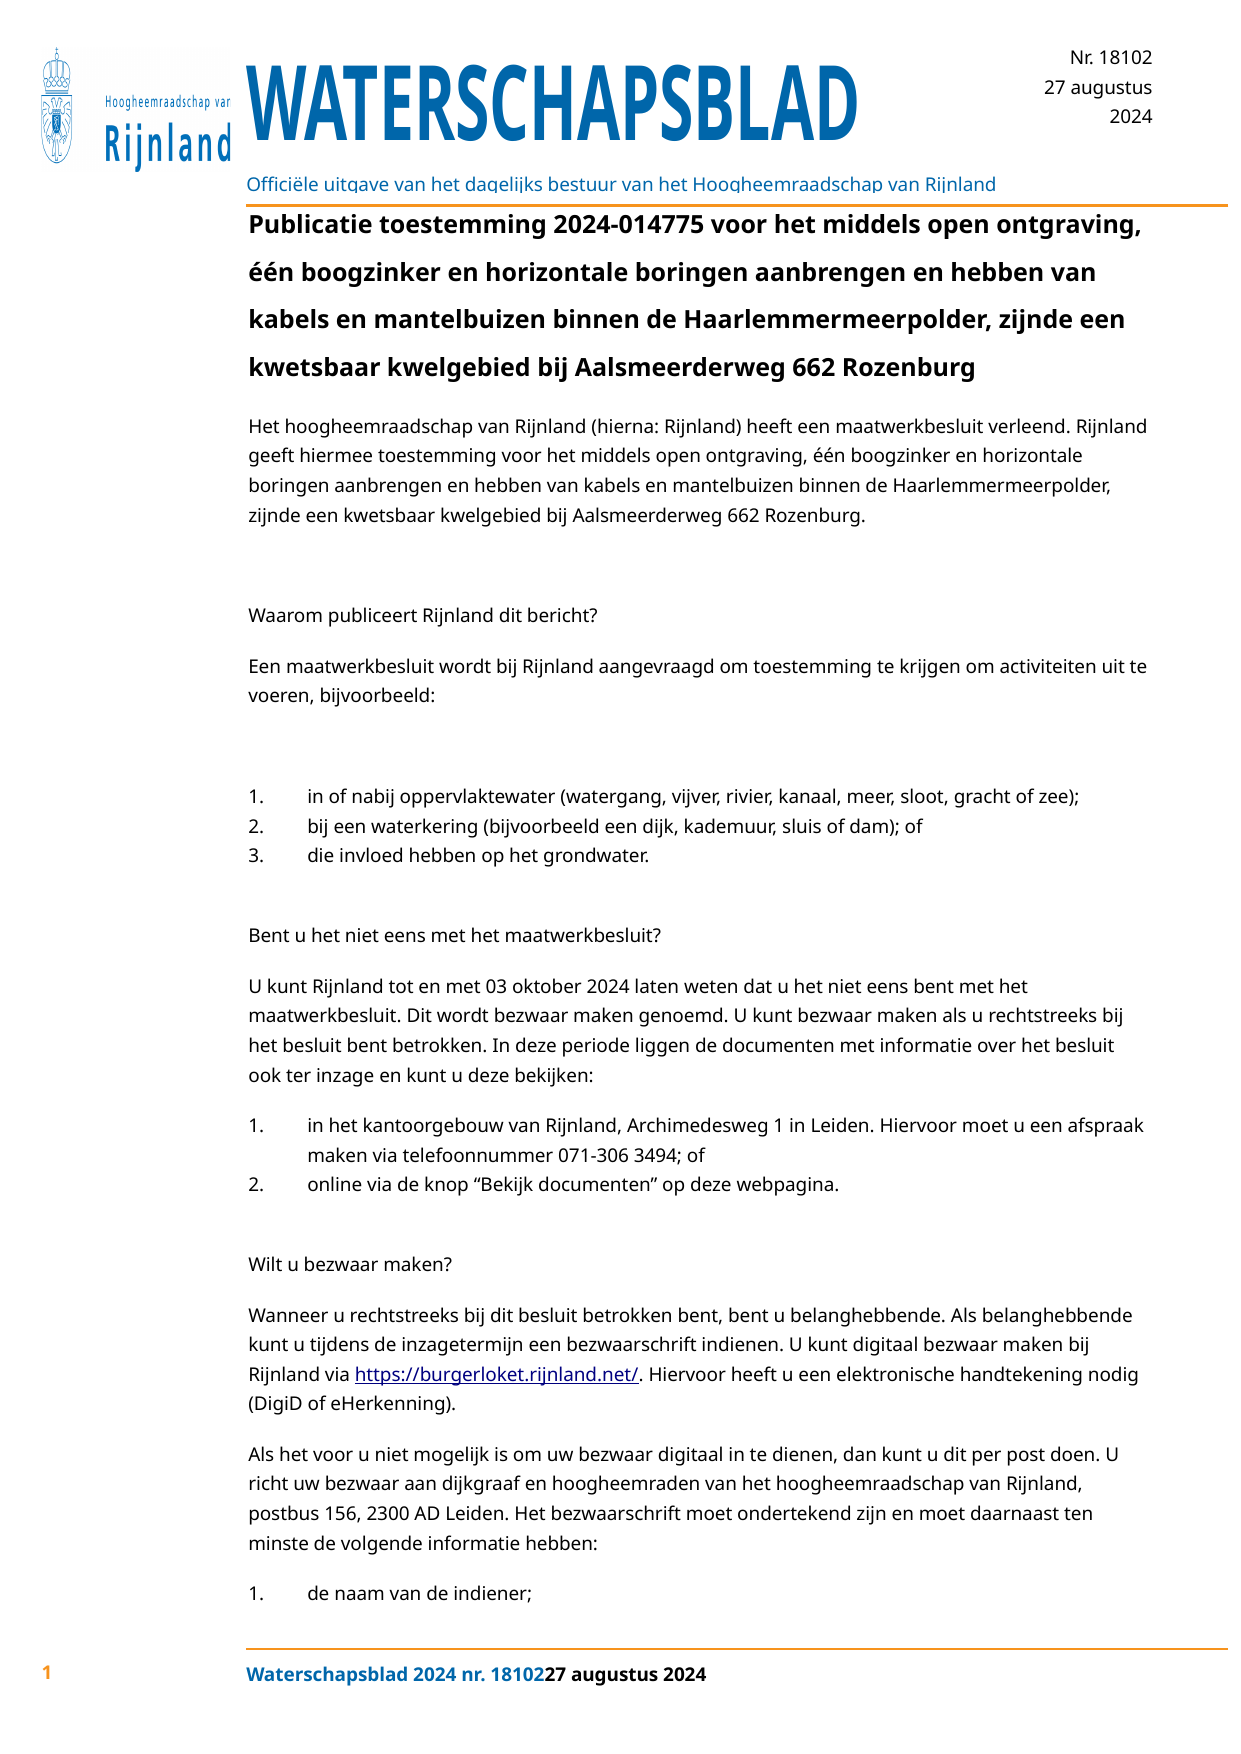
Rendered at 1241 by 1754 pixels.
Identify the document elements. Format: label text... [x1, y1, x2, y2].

list in of nabij oppervlaktewater (watergang, vijver, rivier, kanaal, meer, sloot, gracht of zee); [248, 783, 1152, 809]
text Een maatwerkbesluit wordt bij Rijnland aangevraagd om toestemming te krijgen om activiteiten uit te voeren, bijvoorbeeld: [248, 653, 1152, 708]
text U kunt Rijnland tot en met 03 oktober 2024 laten weten dat u het niet eens bent met het maatwerkbesluit. Dit wordt bezwaar maken genoemd. U kunt bezwaar maken als u rechtstreeks bij het besluit bent betrokken. In deze periode liggen de documenten met informatie over het besluit ook ter inzage en kunt u deze bekijken: [248, 973, 1152, 1088]
text Bent u het niet eens met het maatwerkbesluit? [248, 923, 1152, 948]
text Het hoogheemraadschap van Rijnland (hierna: Rijnland) heeft een maatwerkbesluit verleend. Rijnland geeft hiermee toestemming voor het middels open ontgraving, één boogzinker en horizontale boringen aanbrengen en hebben van kabels en mantelbuizen binnen de Haarlemmermeerpolder, zijnde een kwetsbaar kwelgebied bij Aalsmeerderweg 662 Rozenburg. [248, 413, 1152, 528]
list die invloed hebben op het grondwater. [248, 843, 1152, 868]
list de naam van de indiener; [248, 1580, 1152, 1606]
list online via de knop “Bekijk documenten” op deze webpagina. [248, 1171, 1152, 1197]
list bij een waterkering (bijvoorbeeld een dijk, kademuur, sluis of dam); of [248, 813, 1152, 839]
text Publicatie toestemming 2024-014775 voor het middels open ontgraving, één boogzinker en horizontale boringen aanbrengen en hebben van kabels en mantelbuizen binnen de Haarlemmermeerpolder, zijnde een kwetsbaar kwelgebied bij Aalsmeerderweg 662 Rozenburg [248, 207, 1152, 384]
text Wilt u bezwaar maken? [248, 1251, 1152, 1277]
picture [41, 47, 231, 172]
text Wanneer u rechtstreeks bij dit besluit betrokken bent, bent u belanghebbende. Als belanghebbende kunt u tijdens de inzagetermijn een bezwaarschrift indienen. U kunt digitaal bezwaar maken bij Rijnland via https://burgerloket.rijnland.net/. Hiervoor heeft u een elektronische handtekening nodig (DigiD of eHerkenning). [248, 1302, 1152, 1416]
list in het kantoorgebouw van Rijnland, Archimedesweg 1 in Leiden. Hiervoor moet u een afspraak maken via telefoonnummer 071-306 3494; of [248, 1112, 1152, 1168]
text Als het voor u niet mogelijk is om uw bezwaar digitaal in te dienen, dan kunt u dit per post doen. U richt uw bezwaar aan dijkgraaf en hoogheemraden van het hoogheemraadschap van Rijnland, postbus 156, 2300 AD Leiden. Het bezwaarschrift moet ondertekend zijn en moet daarnaast ten minste de volgende informatie hebben: [248, 1441, 1152, 1556]
text Waarom publiceert Rijnland dit bericht? [248, 603, 1152, 628]
